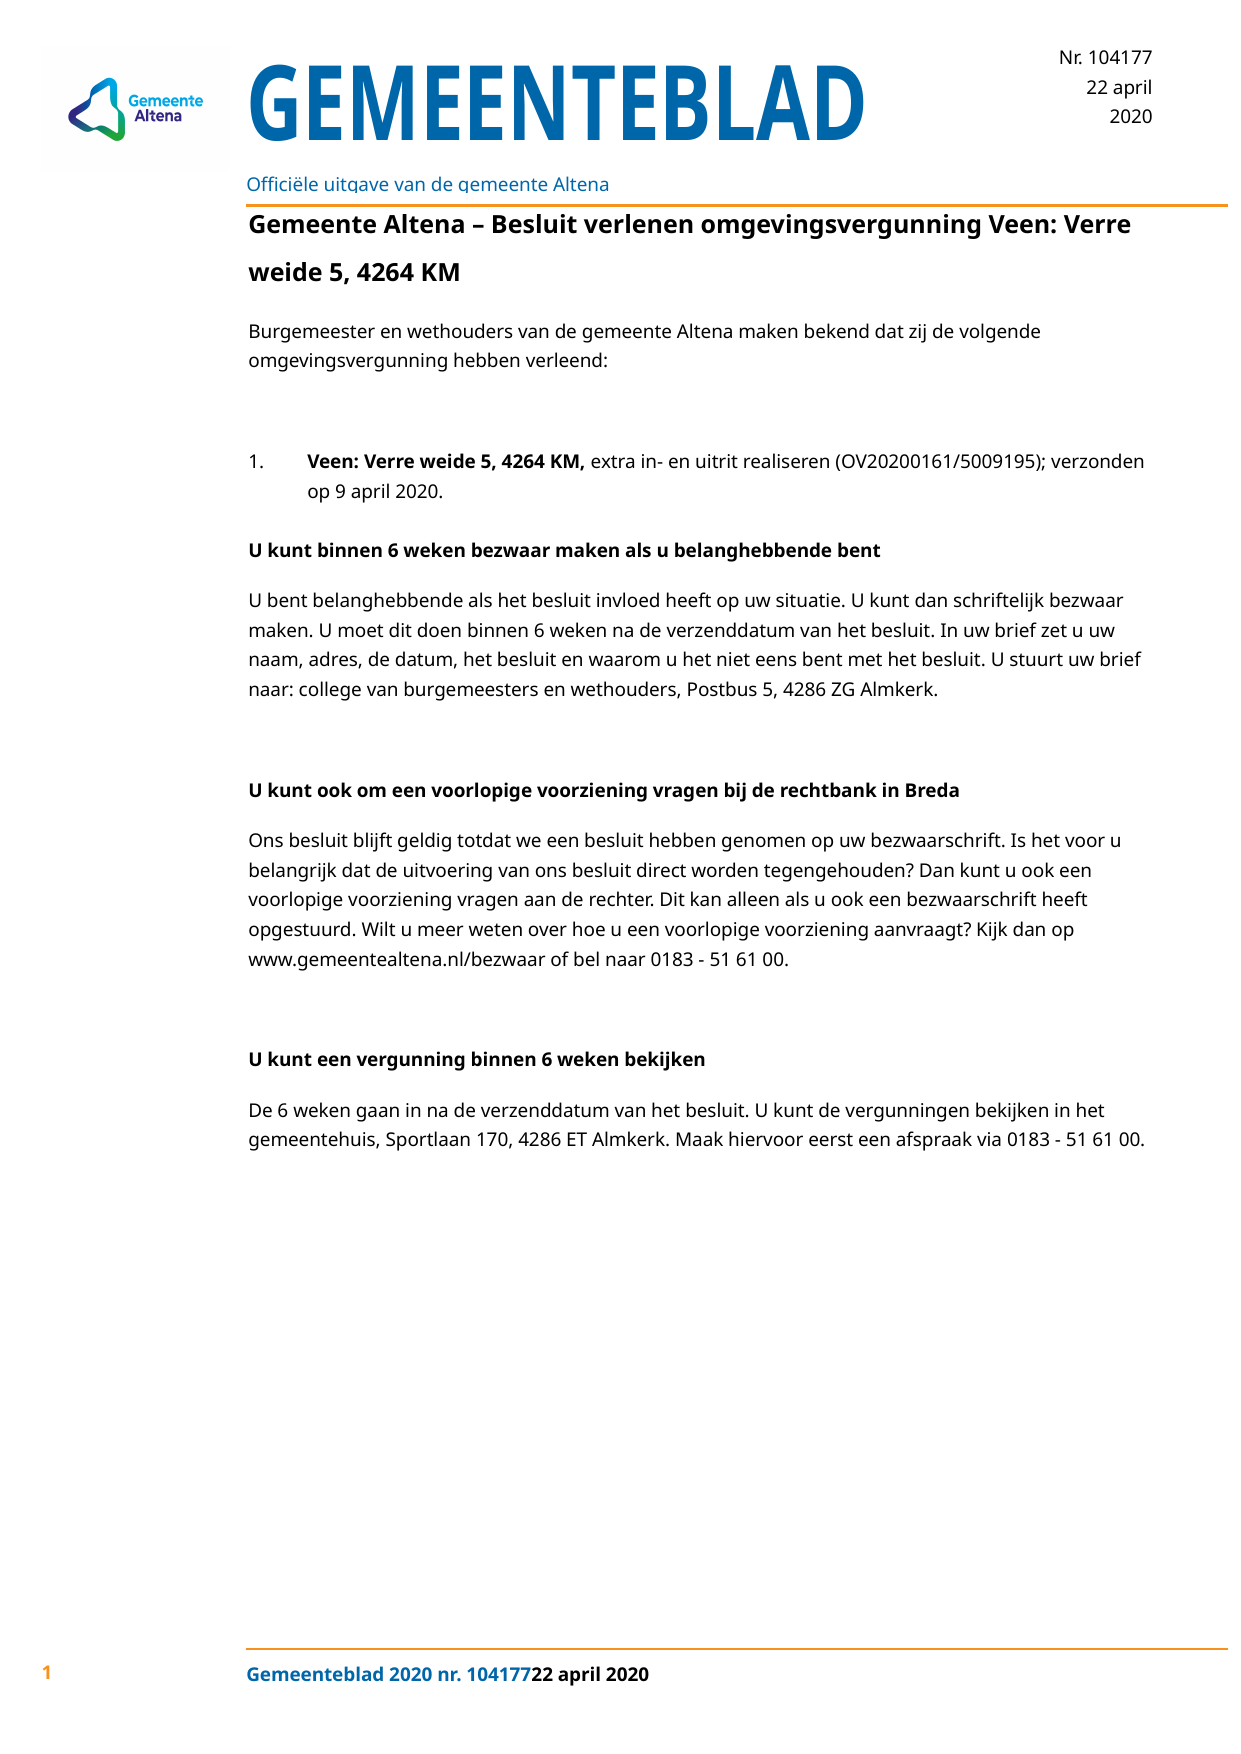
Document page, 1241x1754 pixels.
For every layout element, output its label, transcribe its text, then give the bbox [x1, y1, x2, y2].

text De 6 weken gaan in na de verzenddatum van het besluit. U kunt de vergunningen bekijken in het gemeentehuis, Sportlaan 170, 4286 ET Almkerk. Maak hiervoor eerst een afspraak via 0183 - 51 61 00. [248, 1097, 1152, 1152]
text Ons besluit blijft geldig totdat we een besluit hebben genomen op uw bezwaarschrift. Is het voor u belangrijk dat de uitvoering van ons besluit direct worden tegengehouden? Dan kunt u ook een voorlopige voorziening vragen aan de rechter. Dit kan alleen als u ook een bezwaarschrift heeft opgestuurd. Wilt u meer weten over hoe u een voorlopige voorziening aanvraagt? Kijk dan op www.gemeentealtena.nl/bezwaar of bel naar 0183 - 51 61 00. [248, 827, 1152, 972]
picture [41, 47, 231, 172]
text Burgemeester en wethouders van de gemeente Altena maken bekend dat zij de volgende omgevingsvergunning hebben verleend: [248, 318, 1152, 373]
text U kunt ook om een voorlopige voorziening vragen bij de rechtbank in Breda [248, 777, 1152, 803]
text U kunt binnen 6 weken bezwaar maken als u belanghebbende bent [248, 537, 1152, 563]
text U bent belanghebbende als het besluit invloed heeft op uw situatie. U kunt dan schriftelijk bezwaar maken. U moet dit doen binnen 6 weken na de verzenddatum van het besluit. In uw brief zet u uw naam, adres, de datum, het besluit en waarom u het niet eens bent met het besluit. U stuurt uw brief naar: college van burgemeesters en wethouders, Postbus 5, 4286 ZG Almkerk. [248, 587, 1152, 702]
text U kunt een vergunning binnen 6 weken bekijken [248, 1047, 1152, 1072]
list Veen: Verre weide 5, 4264 KM, extra in- en uitrit realiseren (OV20200161/5009195); verzonden op 9 april 2020. [248, 448, 1152, 504]
text Gemeente Altena – Besluit verlenen omgevingsvergunning Veen: Verre weide 5, 4264 KM [248, 207, 1152, 288]
